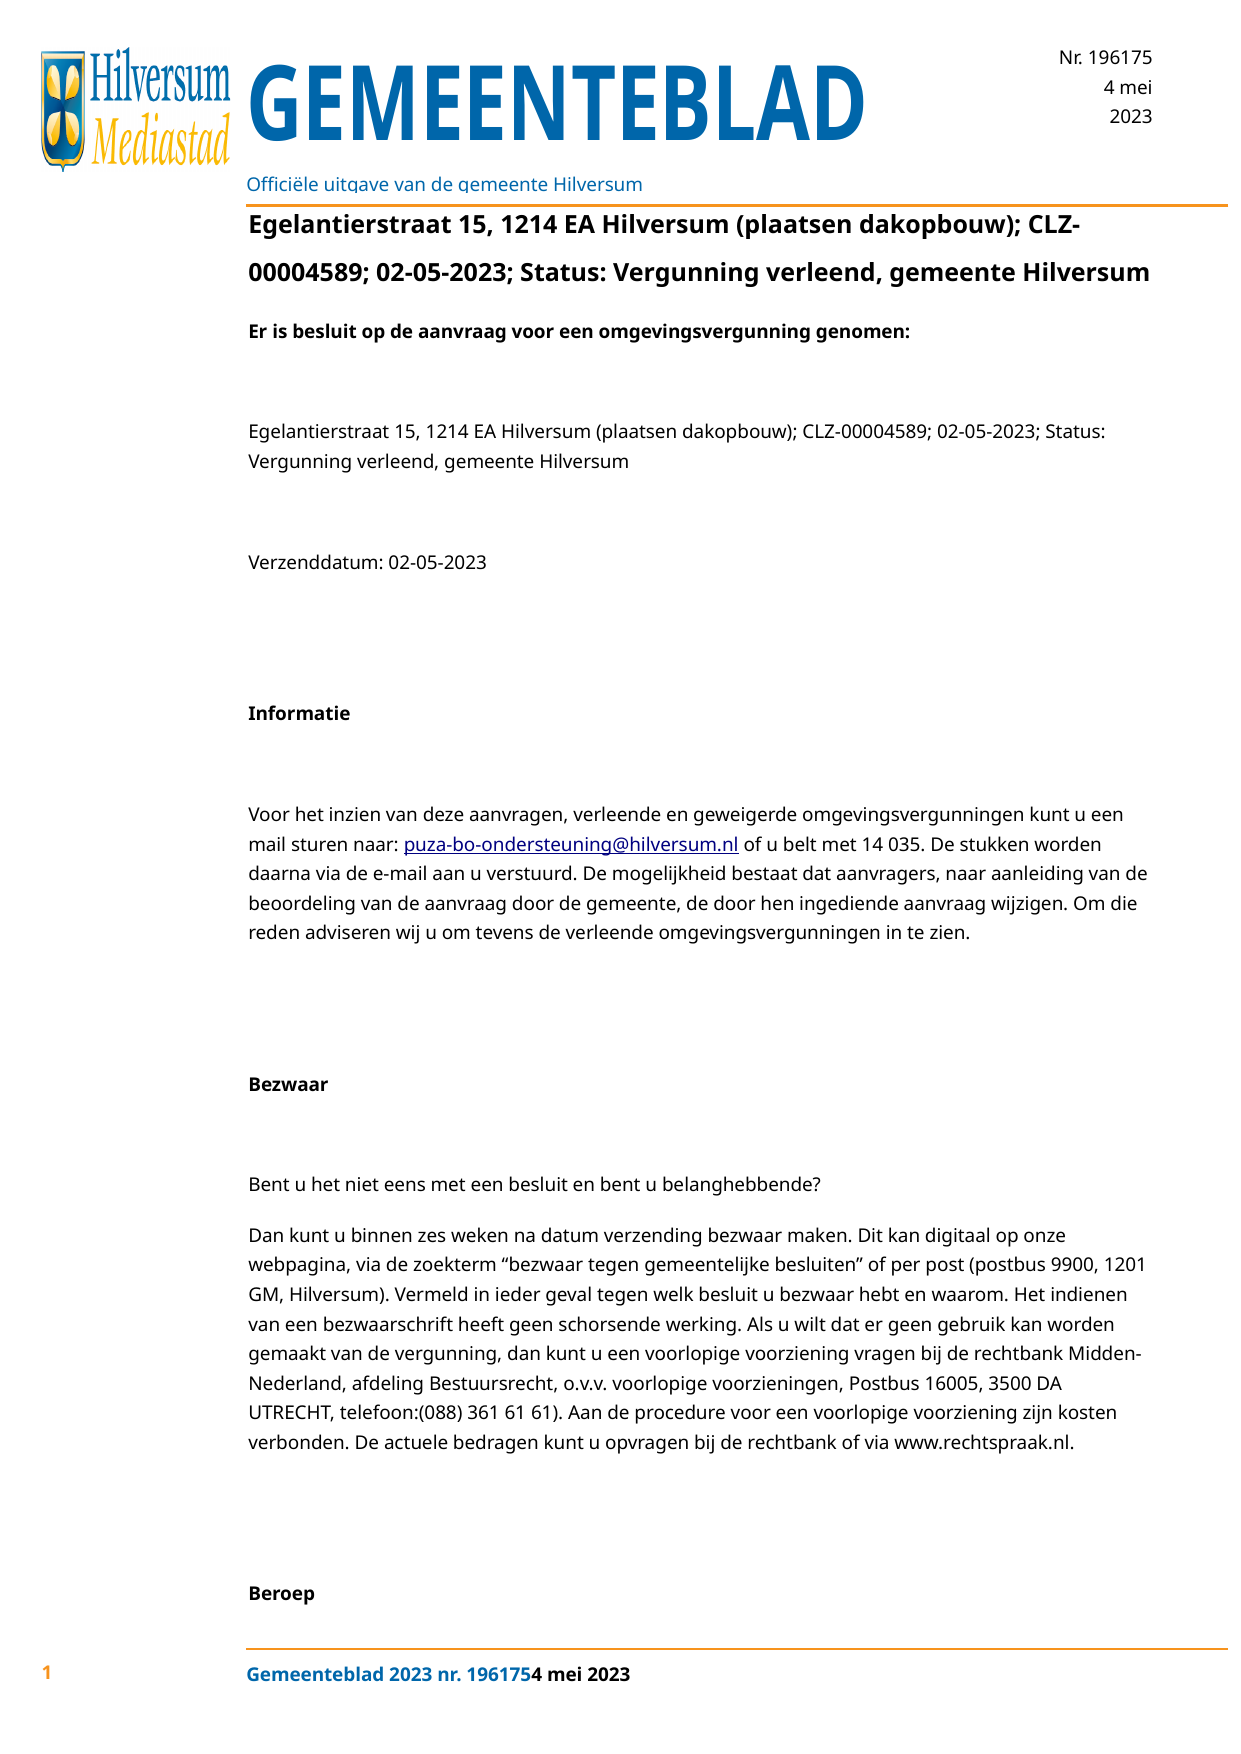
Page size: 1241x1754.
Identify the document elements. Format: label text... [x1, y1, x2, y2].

text Dan kunt u binnen zes weken na datum verzending bezwaar maken. Dit kan digitaal op onze webpagina, via de zoekterm “bezwaar tegen gemeentelijke besluiten” of per post (postbus 9900, 1201 GM, Hilversum). Vermeld in ieder geval tegen welk besluit u bezwaar hebt en waarom. Het indienen van een bezwaarschrift heeft geen schorsende werking. Als u wilt dat er geen gebruik kan worden gemaakt van de vergunning, dan kunt u een voorlopige voorziening vragen bij de rechtbank Midden-Nederland, afdeling Bestuursrecht, o.v.v. voorlopige voorzieningen, Postbus 16005, 3500 DA UTRECHT, telefoon:(088) 361 61 61). Aan de procedure voor een voorlopige voorziening zijn kosten verbonden. De actuele bedragen kunt u opvragen bij de rechtbank of via www.rechtspraak.nl. [248, 1222, 1152, 1455]
text Bezwaar [248, 1071, 1152, 1097]
text Voor het inzien van deze aanvragen, verleende en geweigerde omgevingsvergunningen kunt u een mail sturen naar: puza-bo-ondersteuning@hilversum.nl of u belt met 14 035. De stukken worden daarna via de e-mail aan u verstuurd. De mogelijkheid bestaat dat aanvragers, naar aanleiding van de beoordeling van de aanvraag door de gemeente, de door hen ingediende aanvraag wijzigen. Om die reden adviseren wij u om tevens de verleende omgevingsvergunningen in te zien. [248, 801, 1152, 945]
text Egelantierstraat 15, 1214 EA Hilversum (plaatsen dakopbouw); CLZ-00004589; 02-05-2023; Status: Vergunning verleend, gemeente Hilversum [248, 419, 1152, 474]
text Bent u het niet eens met een besluit en bent u belanghebbende? [248, 1172, 1152, 1197]
text Egelantierstraat 15, 1214 EA Hilversum (plaatsen dakopbouw); CLZ-00004589; 02-05-2023; Status: Vergunning verleend, gemeente Hilversum [248, 207, 1152, 288]
picture [41, 47, 231, 172]
text Verzenddatum: 02-05-2023 [248, 549, 1152, 575]
text Er is besluit op de aanvraag voor een omgevingsvergunning genomen: [248, 318, 1152, 344]
text Beroep [248, 1580, 1152, 1606]
text Informatie [248, 700, 1152, 726]
